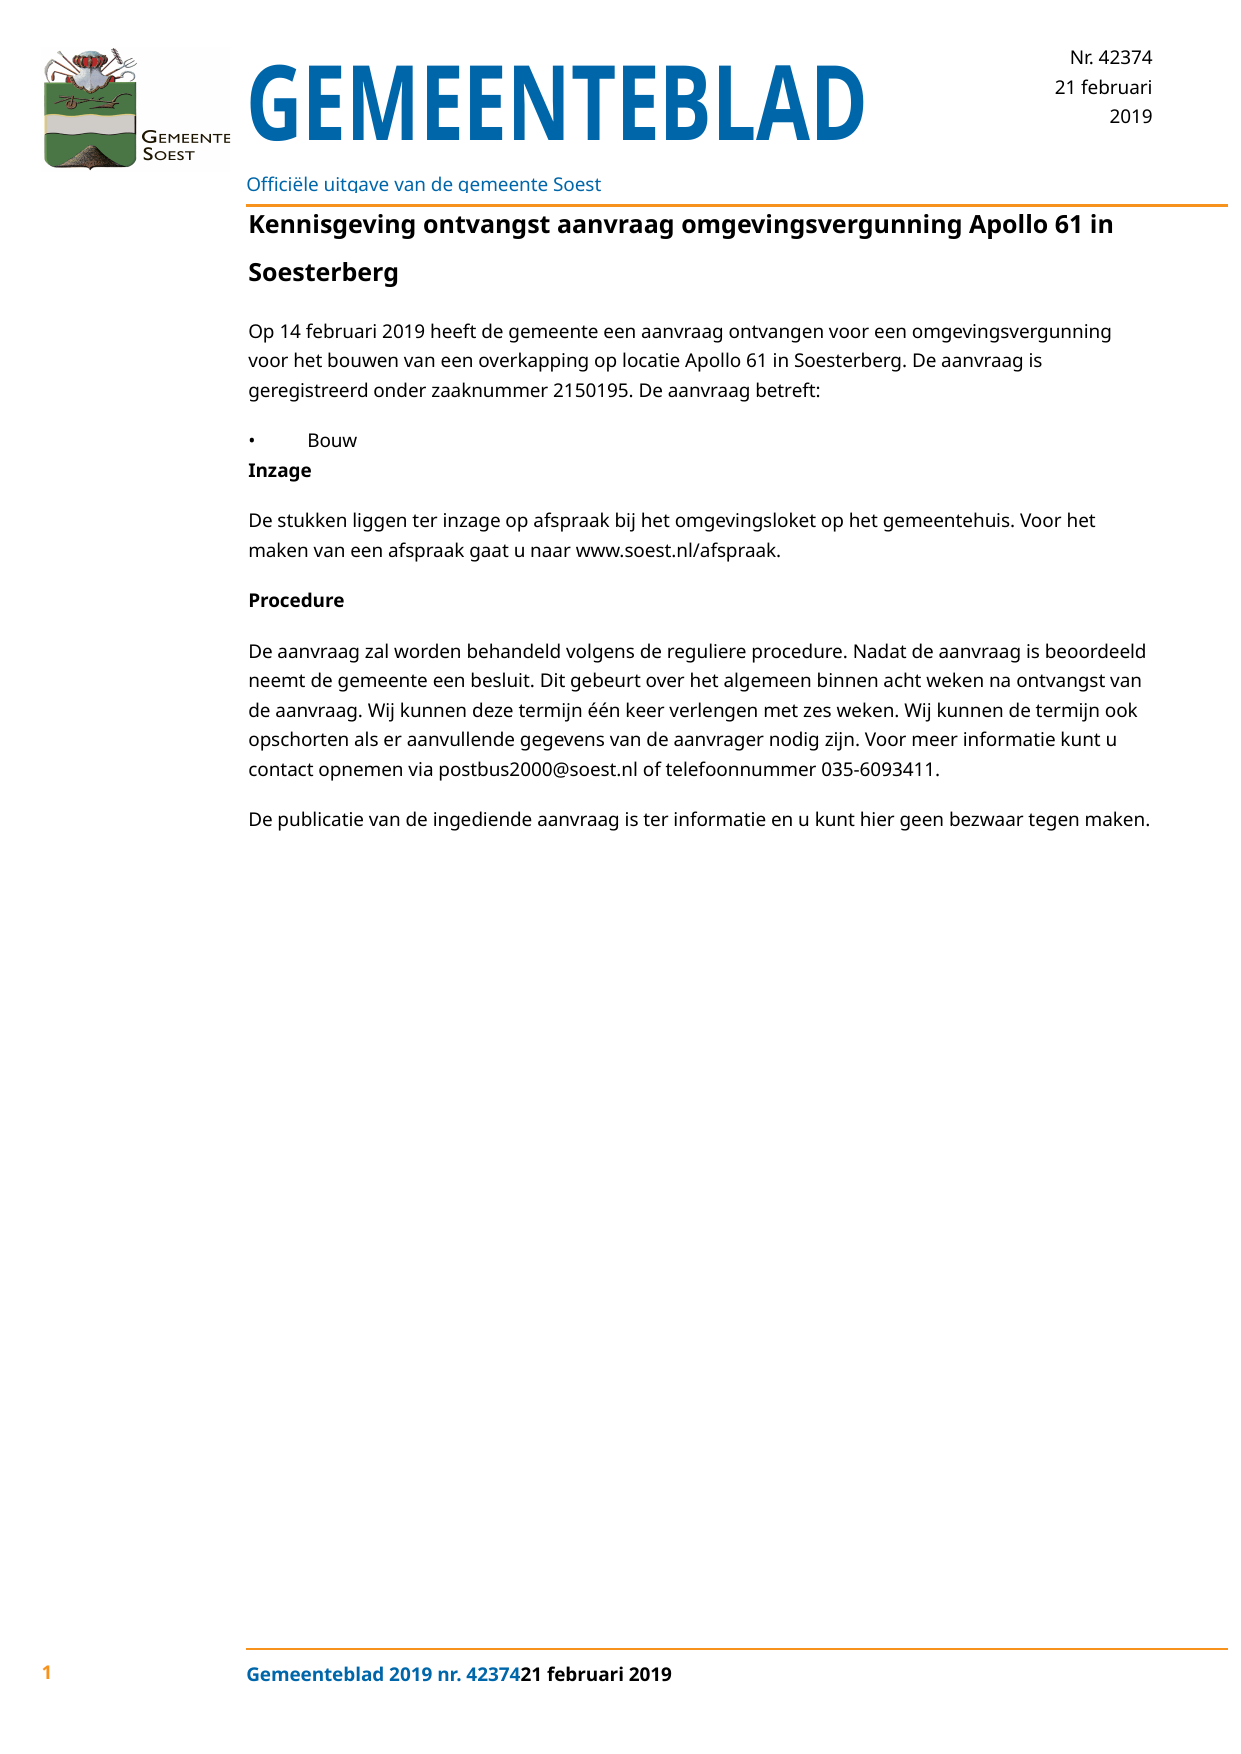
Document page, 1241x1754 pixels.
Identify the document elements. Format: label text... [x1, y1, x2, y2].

text De stukken liggen ter inzage op afspraak bij het omgevingsloket op het gemeentehuis. Voor het maken van een afspraak gaat u naar www.soest.nl/afspraak. [248, 507, 1152, 563]
text Procedure [248, 587, 1152, 613]
text De publicatie van de ingediende aanvraag is ter informatie en u kunt hier geen bezwaar tegen maken. [248, 807, 1152, 832]
text Inzage [248, 457, 1152, 483]
text De aanvraag zal worden behandeld volgens de reguliere procedure. Nadat de aanvraag is beoordeeld neemt de gemeente een besluit. Dit gebeurt over het algemeen binnen acht weken na ontvangst van de aanvraag. Wij kunnen deze termijn één keer verlengen met zes weken. Wij kunnen de termijn ook opschorten als er aanvullende gegevens van de aanvrager nodig zijn. Voor meer informatie kunt u contact opnemen via postbus2000@soest.nl of telefoonnummer 035-6093411. [248, 638, 1152, 782]
text Op 14 februari 2019 heeft de gemeente een aanvraag ontvangen voor een omgevingsvergunning voor het bouwen van een overkapping op locatie Apollo 61 in Soesterberg. De aanvraag is geregistreerd onder zaaknummer 2150195. De aanvraag betreft: [248, 318, 1152, 403]
text Kennisgeving ontvangst aanvraag omgevingsvergunning Apollo 61 in Soesterberg [248, 207, 1152, 288]
list Bouw [248, 427, 1152, 453]
picture [41, 47, 231, 172]
